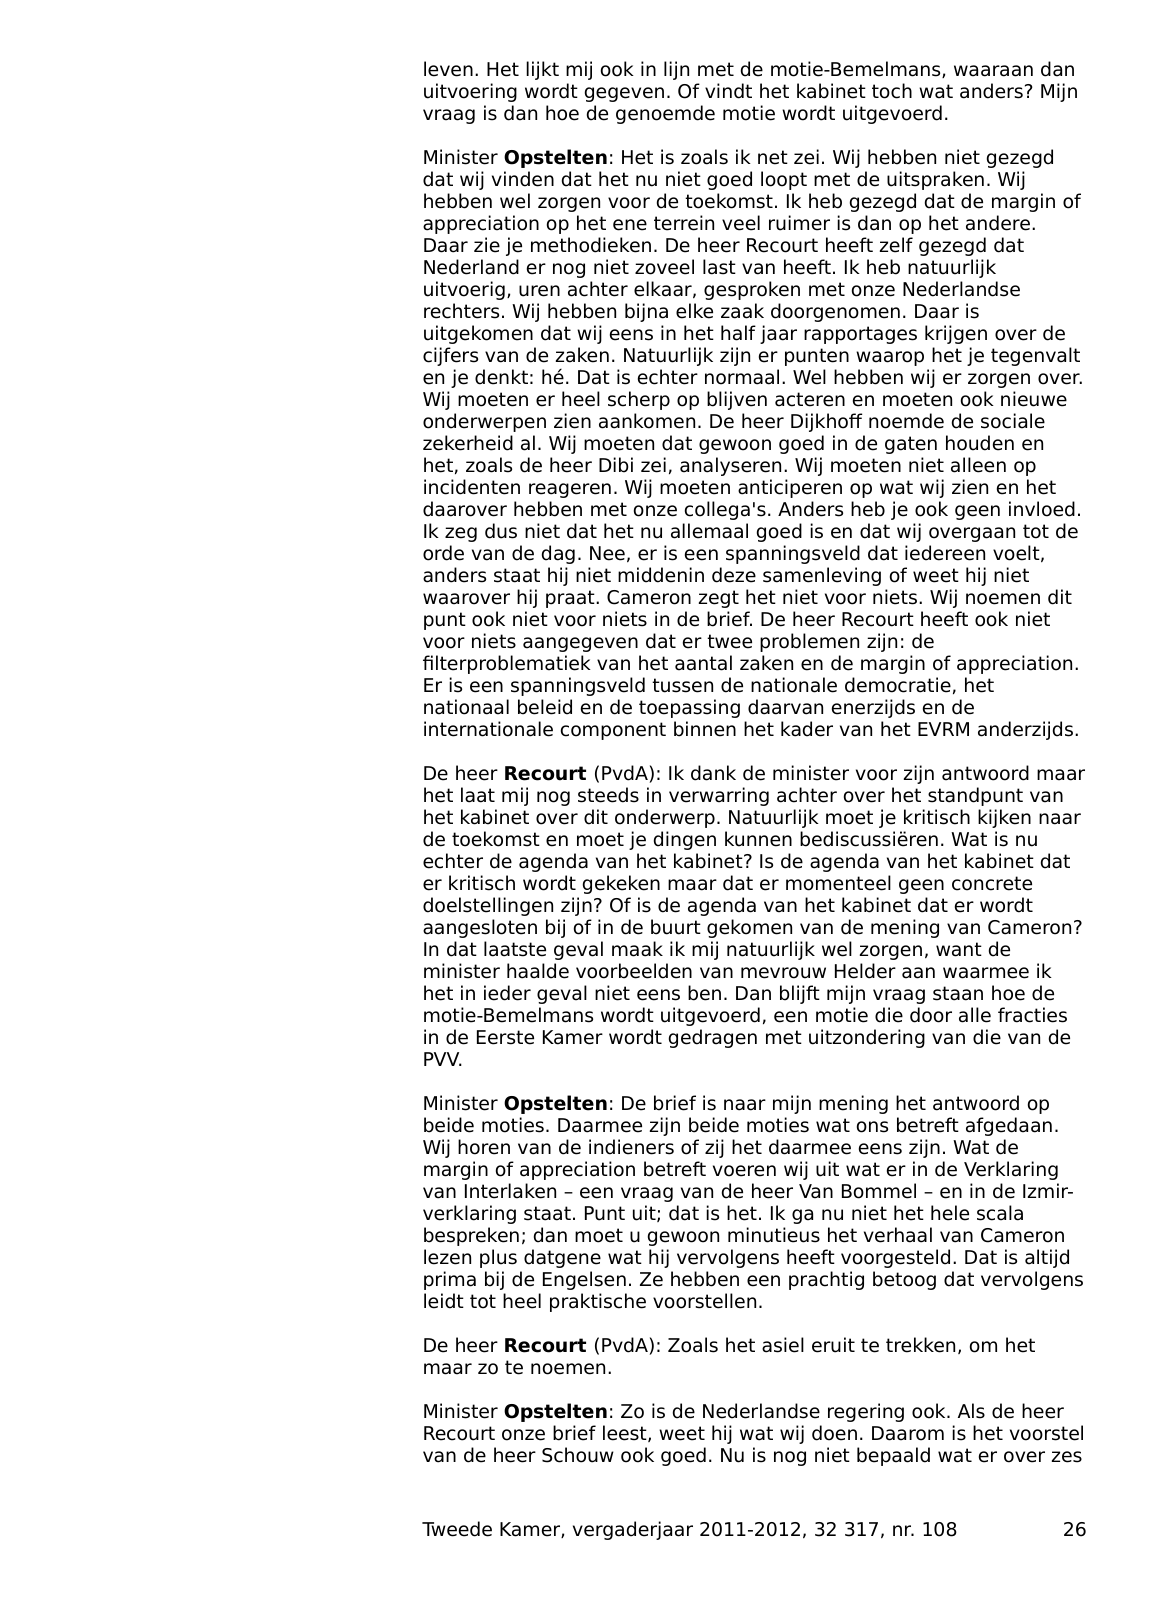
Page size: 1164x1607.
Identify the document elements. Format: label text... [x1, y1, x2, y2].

text leven. Het lijkt mij ook in lijn met de motie-Bemelmans, waaraan dan uitvoering wordt gegeven. Of vindt het kabinet toch wat anders? Mijn vraag is dan hoe de genoemde motie wordt uitgevoerd. [422, 59, 1087, 125]
text Minister Opstelten: Het is zoals ik net zei. Wij hebben niet gezegd dat wij vinden dat het nu niet goed loopt met de uitspraken. Wij hebben wel zorgen voor de toekomst. Ik heb gezegd dat de margin of appreciation op het ene terrein veel ruimer is dan op het andere. Daar zie je methodieken. De heer Recourt heeft zelf gezegd dat Nederland er nog niet zoveel last van heeft. Ik heb natuurlijk uitvoerig, uren achter elkaar, gesproken met onze Nederlandse rechters. Wij hebben bijna elke zaak doorgenomen. Daar is uitgekomen dat wij eens in het half jaar rapportages krijgen over de cijfers van de zaken. Natuurlijk zijn er punten waarop het je tegenvalt en je denkt: hé. Dat is echter normaal. Wel hebben wij er zorgen over. Wij moeten er heel scherp op blijven acteren en moeten ook nieuwe onderwerpen zien aankomen. De heer Dijkhoff noemde de sociale zekerheid al. Wij moeten dat gewoon goed in de gaten houden en het, zoals de heer Dibi zei, analyseren. Wij moeten niet alleen op incidenten reageren. Wij moeten anticiperen op wat wij zien en het daarover hebben met onze collega's. Anders heb je ook geen invloed. Ik zeg dus niet dat het nu allemaal goed is en dat wij overgaan tot de orde van de dag. Nee, er is een spanningsveld dat iedereen voelt, anders staat hij niet middenin deze samenleving of weet hij niet waarover hij praat. Cameron zegt het niet voor niets. Wij noemen dit punt ook niet voor niets in de brief. De heer Recourt heeft ook niet voor niets aangegeven dat er twee problemen zijn: de filterproblematiek van het aantal zaken en de margin of appreciation. Er is een spanningsveld tussen de nationale democratie, het nationaal beleid en de toepassing daarvan enerzijds en de internationale component binnen het kader van het EVRM anderzijds. [422, 147, 1087, 741]
text De heer Recourt (PvdA): Zoals het asiel eruit te trekken, om het maar zo te noemen. [422, 1335, 1087, 1379]
text Minister Opstelten: Zo is de Nederlandse regering ook. Als de heer Recourt onze brief leest, weet hij wat wij doen. Daarom is het voorstel van de heer Schouw ook goed. Nu is nog niet bepaald wat er over zes [422, 1401, 1087, 1467]
text Minister Opstelten: De brief is naar mijn mening het antwoord op beide moties. Daarmee zijn beide moties wat ons betreft afgedaan. Wij horen van de indieners of zij het daarmee eens zijn. Wat de margin of appreciation betreft voeren wij uit wat er in de Verklaring van Interlaken – een vraag van de heer Van Bommel – en in de Izmir-verklaring staat. Punt uit; dat is het. Ik ga nu niet het hele scala bespreken; dan moet u gewoon minutieus het verhaal van Cameron lezen plus datgene wat hij vervolgens heeft voorgesteld. Dat is altijd prima bij de Engelsen. Ze hebben een prachtig betoog dat vervolgens leidt tot heel praktische voorstellen. [422, 1093, 1087, 1312]
text De heer Recourt (PvdA): Ik dank de minister voor zijn antwoord maar het laat mij nog steeds in verwarring achter over het standpunt van het kabinet over dit onderwerp. Natuurlijk moet je kritisch kijken naar de toekomst en moet je dingen kunnen bediscussiëren. Wat is nu echter de agenda van het kabinet? Is de agenda van het kabinet dat er kritisch wordt gekeken maar dat er momenteel geen concrete doelstellingen zijn? Of is de agenda van het kabinet dat er wordt aangesloten bij of in de buurt gekomen van de mening van Cameron? In dat laatste geval maak ik mij natuurlijk wel zorgen, want de minister haalde voorbeelden van mevrouw Helder aan waarmee ik het in ieder geval niet eens ben. Dan blijft mijn vraag staan hoe de motie-Bemelmans wordt uitgevoerd, een motie die door alle fracties in de Eerste Kamer wordt gedragen met uitzondering van die van de PVV. [422, 763, 1087, 1071]
